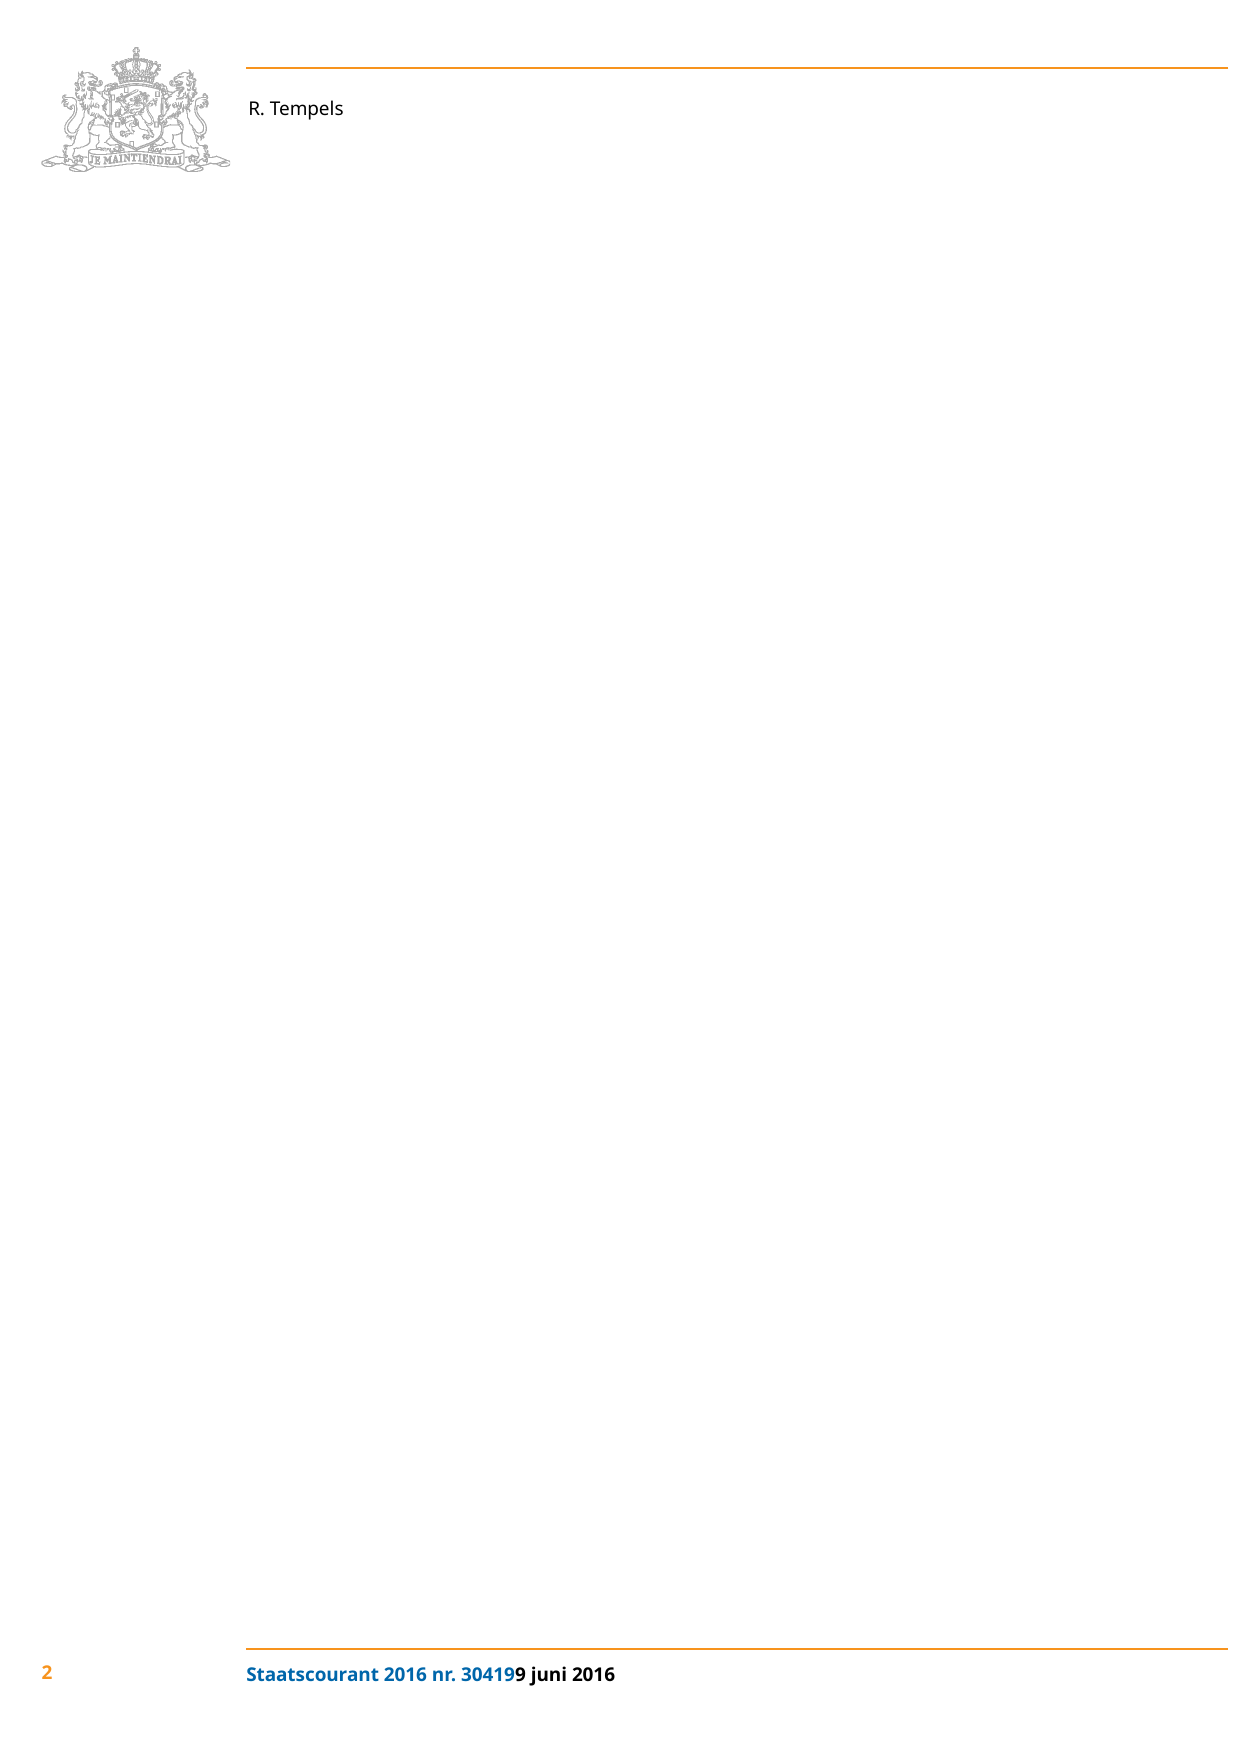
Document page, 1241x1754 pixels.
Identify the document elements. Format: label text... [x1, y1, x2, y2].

picture [41, 47, 231, 172]
text R. Tempels [248, 95, 1152, 121]
